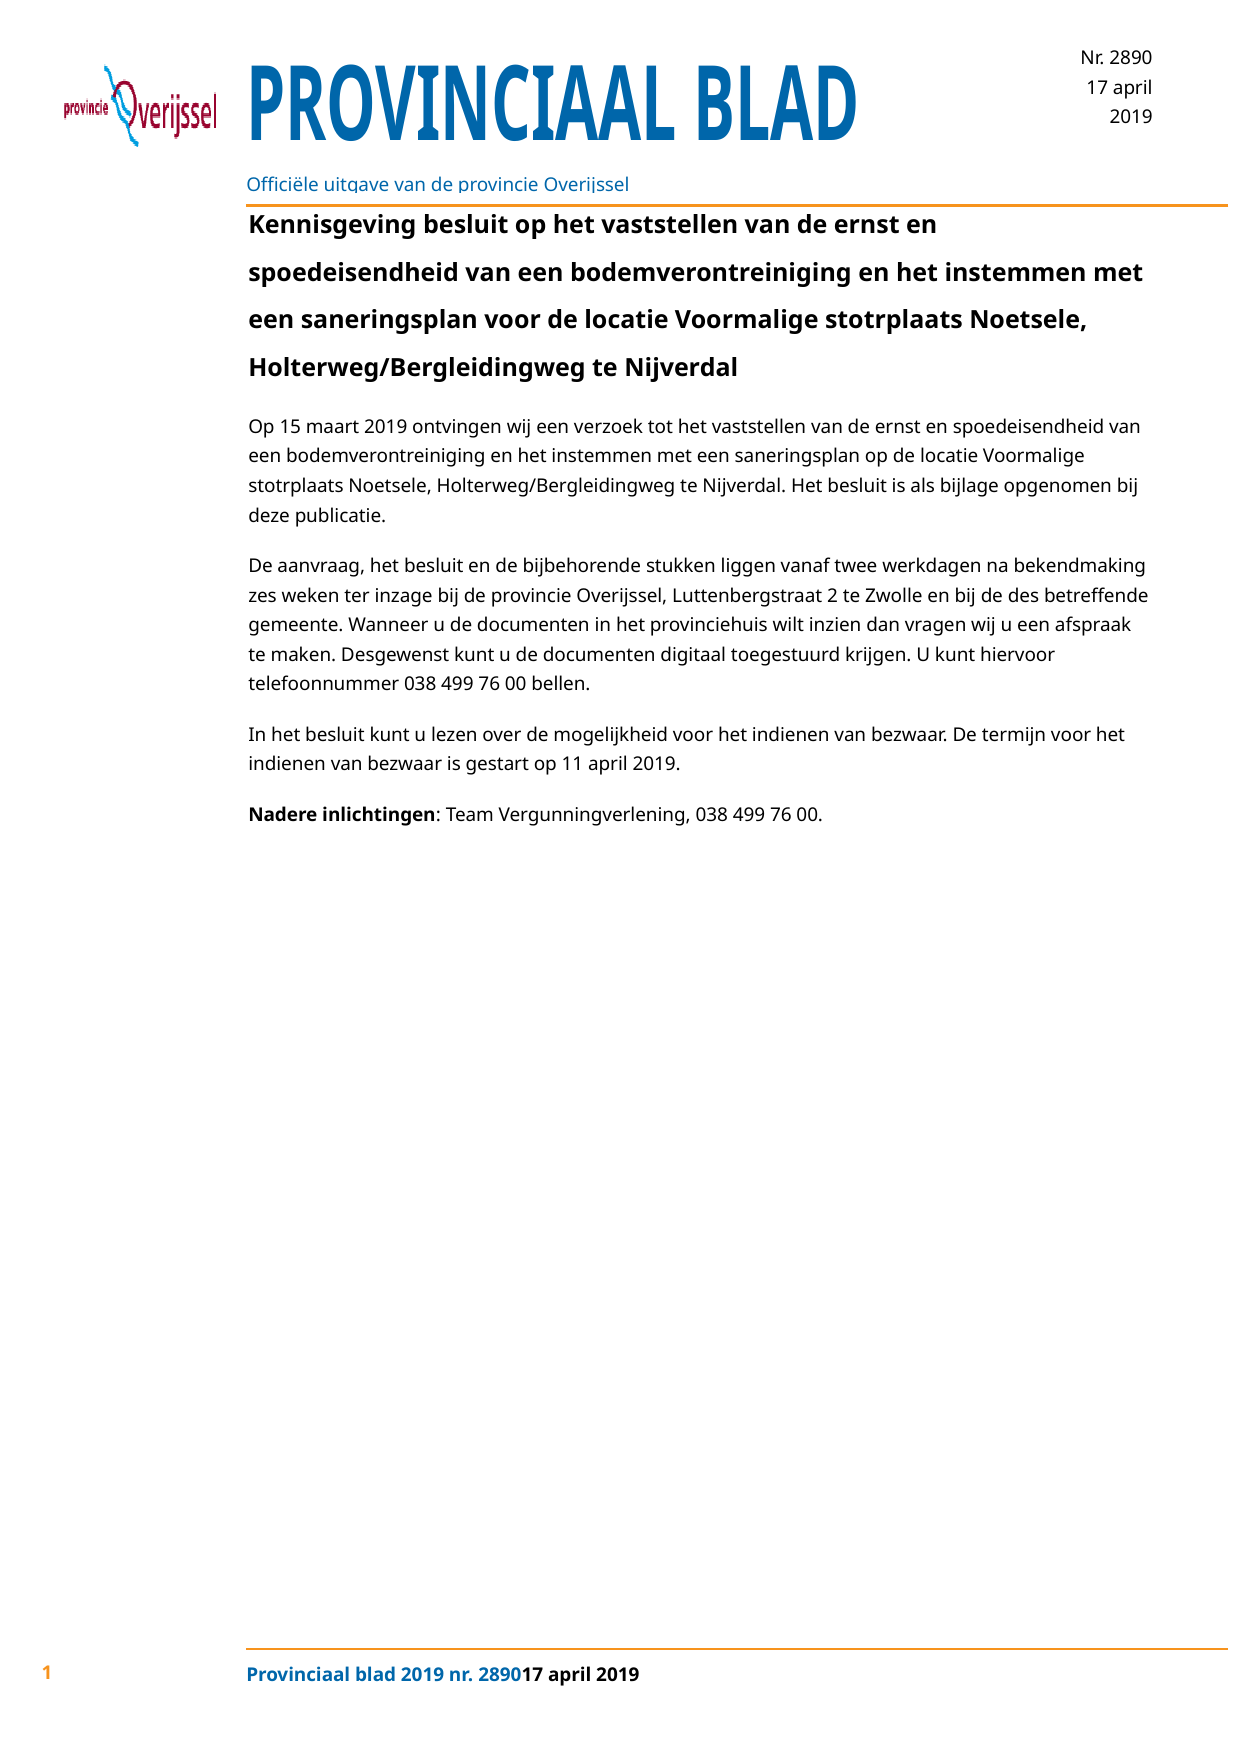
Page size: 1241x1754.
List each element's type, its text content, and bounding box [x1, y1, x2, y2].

text De aanvraag, het besluit en de bijbehorende stukken liggen vanaf twee werkdagen na bekendmaking zes weken ter inzage bij de provincie Overijssel, Luttenbergstraat 2 te Zwolle en bij de des betreffende gemeente. Wanneer u de documenten in het provinciehuis wilt inzien dan vragen wij u een afspraak te maken. Desgewenst kunt u de documenten digitaal toegestuurd krijgen. U kunt hiervoor telefoonnummer 038 499 76 00 bellen. [248, 552, 1152, 696]
text In het besluit kunt u lezen over de mogelijkheid voor het indienen van bezwaar. De termijn voor het indienen van bezwaar is gestart op 11 april 2019. [248, 721, 1152, 776]
text Op 15 maart 2019 ontvingen wij een verzoek tot het vaststellen van de ernst en spoedeisendheid van een bodemverontreiniging en het instemmen met een saneringsplan op de locatie Voormalige stotrplaats Noetsele, Holterweg/Bergleidingweg te Nijverdal. Het besluit is als bijlage opgenomen bij deze publicatie. [248, 413, 1152, 528]
text Nadere inlichtingen: Team Vergunningverlening, 038 499 76 00. [248, 801, 1152, 827]
text Kennisgeving besluit op het vaststellen van de ernst en spoedeisendheid van een bodemverontreiniging en het instemmen met een saneringsplan voor de locatie Voormalige stotrplaats Noetsele, Holterweg/Bergleidingweg te Nijverdal [248, 207, 1152, 384]
picture [41, 47, 231, 172]
